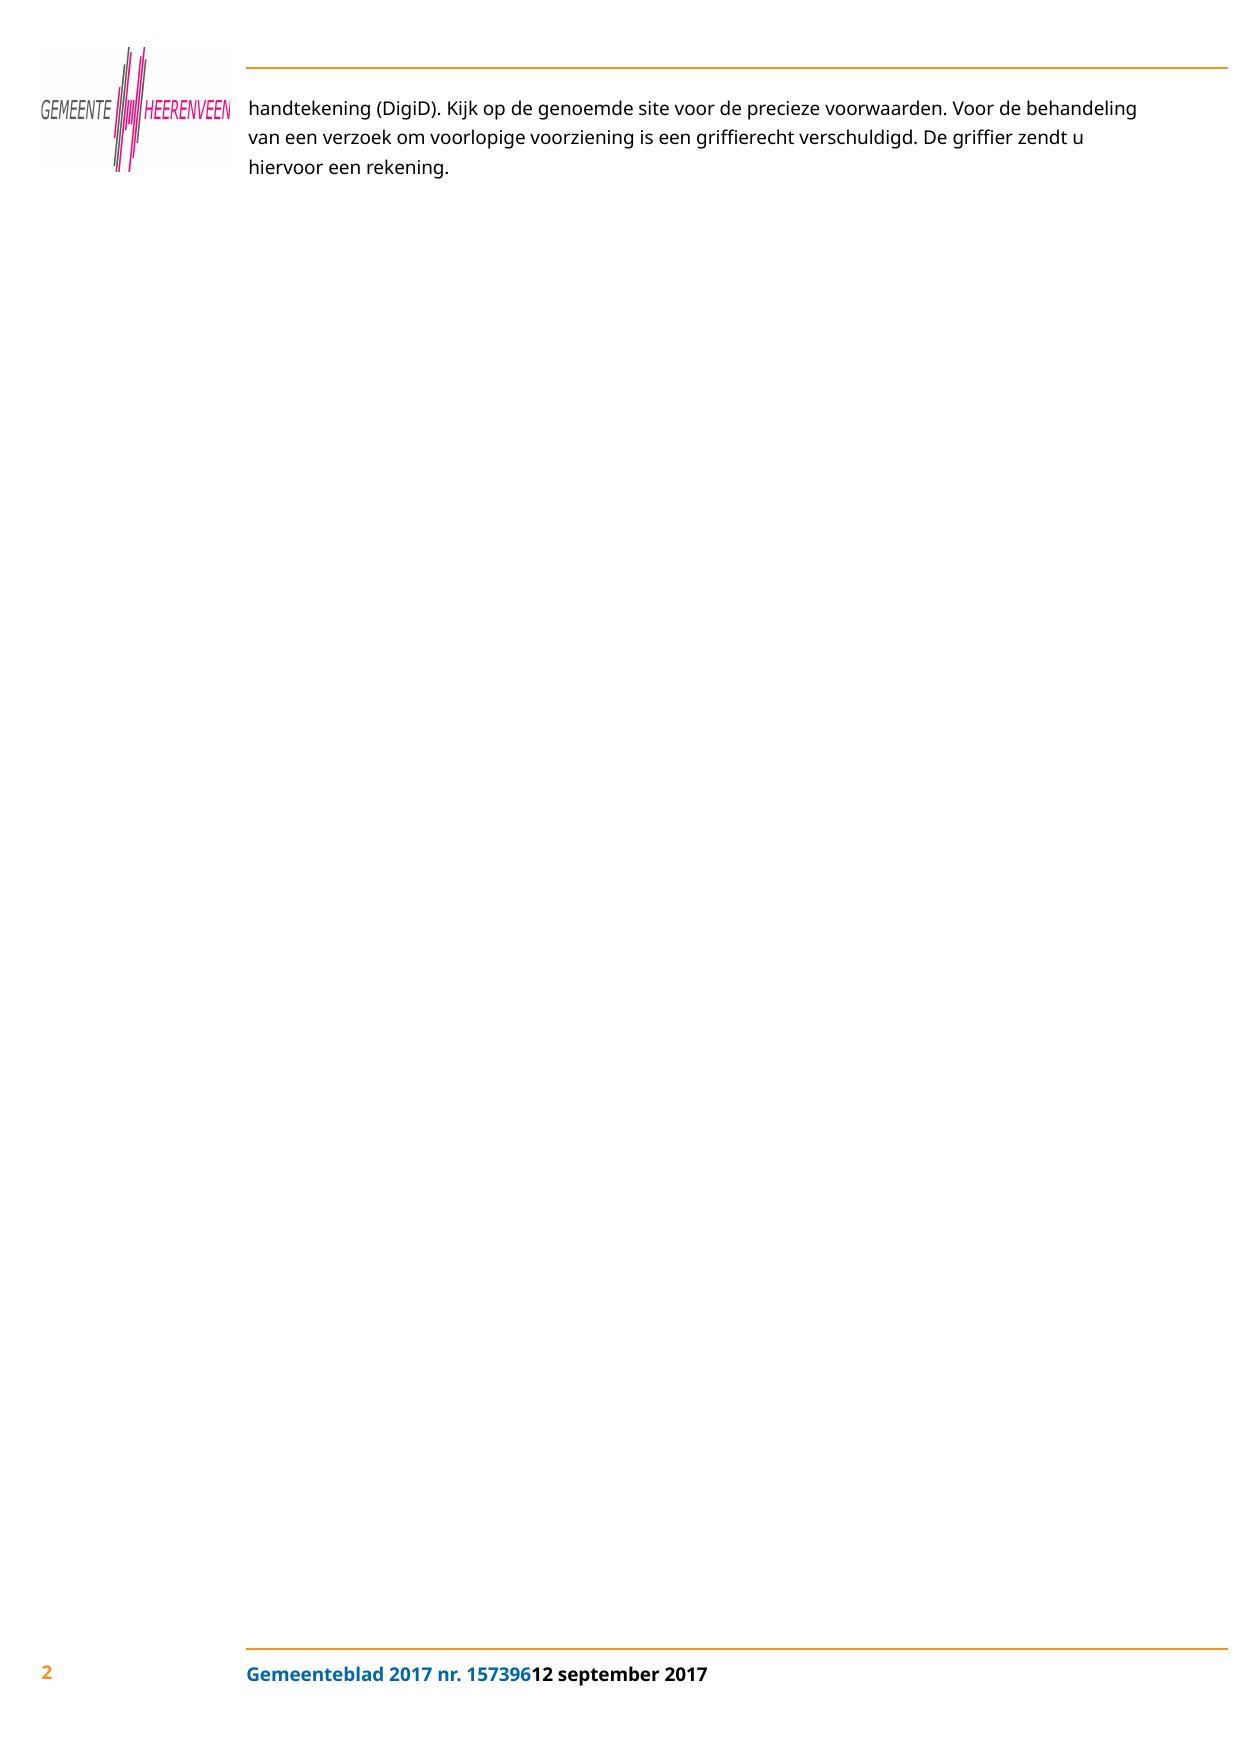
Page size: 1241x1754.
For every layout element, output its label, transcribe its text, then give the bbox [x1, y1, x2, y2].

picture [41, 47, 231, 172]
text handtekening (DigiD). Kijk op de genoemde site voor de precieze voorwaarden. Voor de behandeling van een verzoek om voorlopige voorziening is een griffierecht verschuldigd. De griffier zendt u hiervoor een rekening. [248, 95, 1152, 180]
